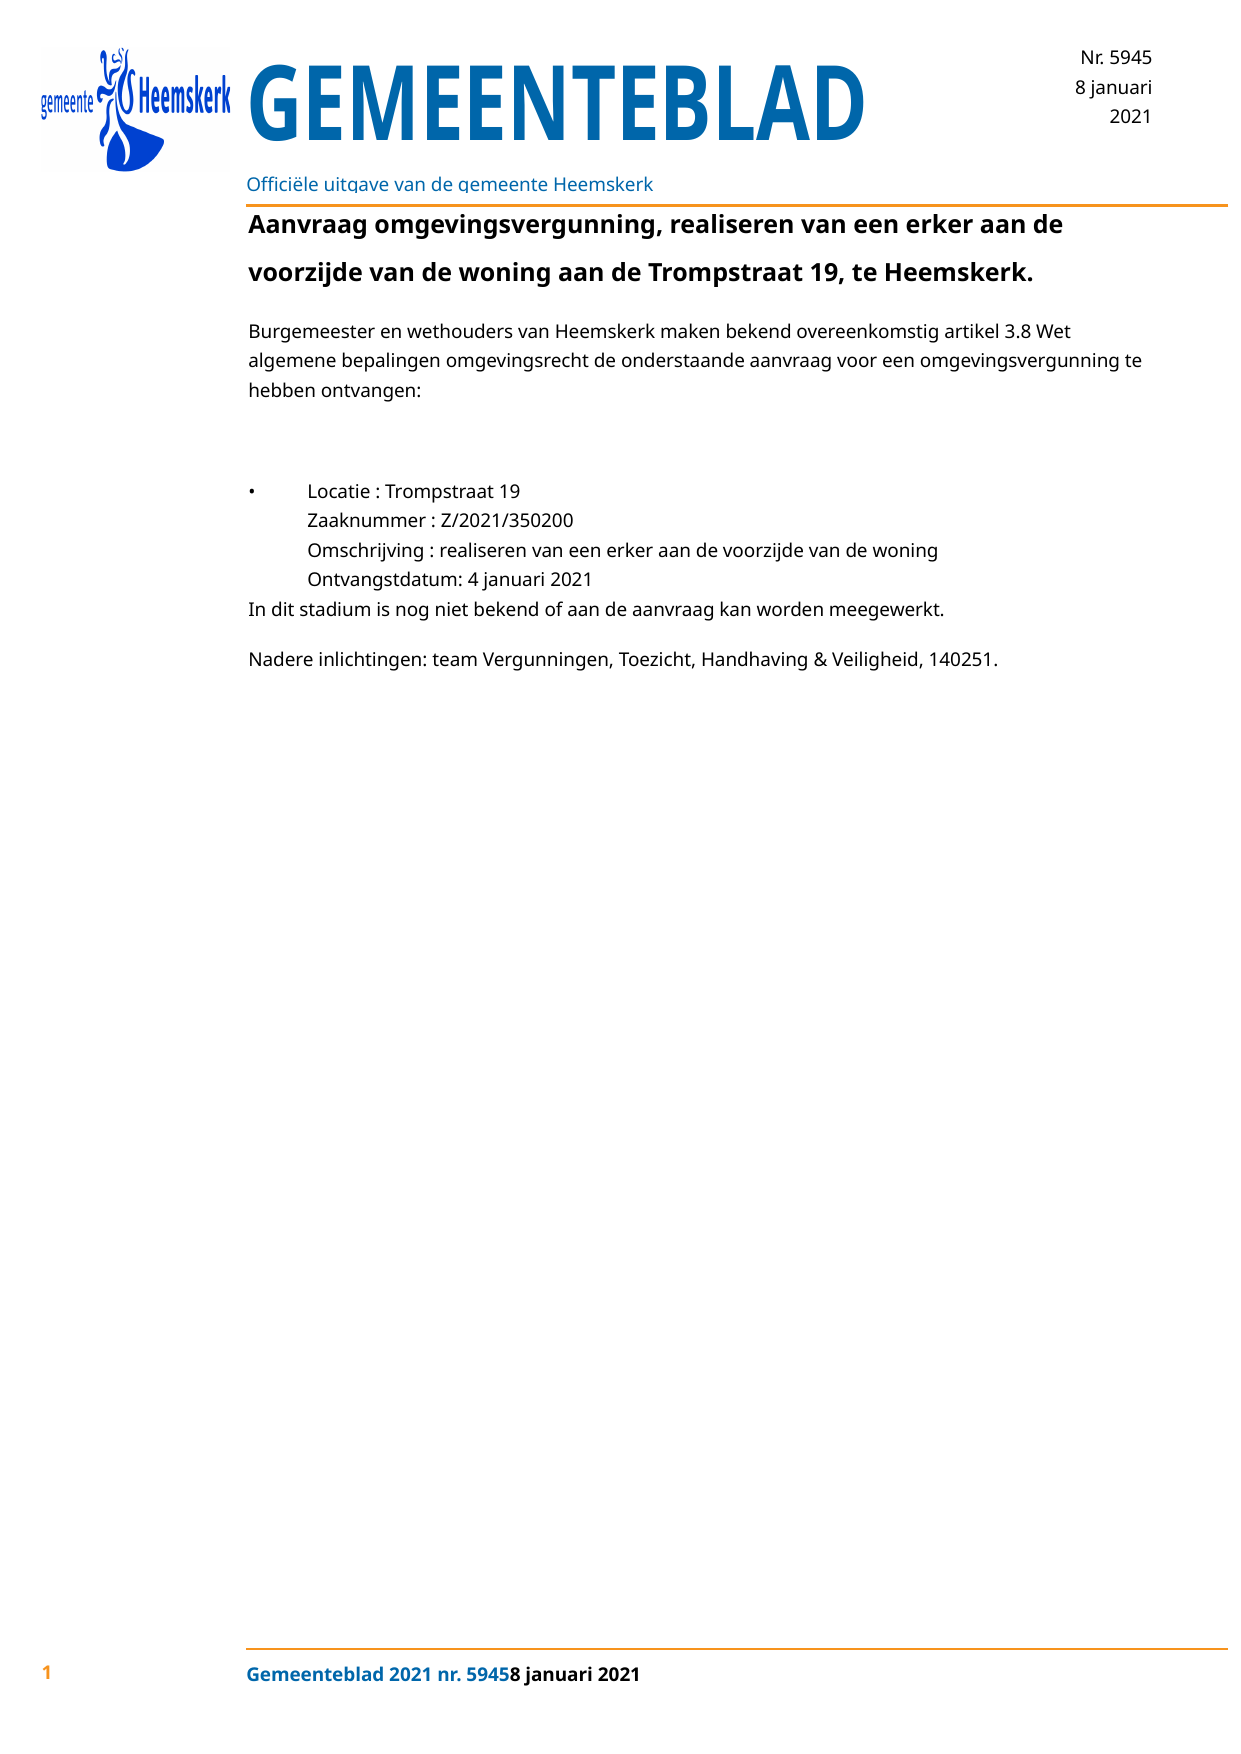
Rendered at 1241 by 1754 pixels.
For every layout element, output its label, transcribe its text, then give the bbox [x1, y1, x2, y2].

list Omschrijving : realiseren van een erker aan de voorzijde van de woning [248, 537, 1152, 563]
text In dit stadium is nog niet bekend of aan de aanvraag kan worden meegewerkt. [248, 596, 1152, 622]
list Zaaknummer : Z/2021/350200 [248, 507, 1152, 533]
list Locatie : Trompstraat 19 [248, 478, 1152, 504]
text Nadere inlichtingen: team Vergunningen, Toezicht, Handhaving & Veiligheid, 140251. [248, 647, 1152, 672]
text Aanvraag omgevingsvergunning, realiseren van een erker aan de voorzijde van de woning aan de Trompstraat 19, te Heemskerk. [248, 207, 1152, 288]
picture [41, 47, 231, 172]
list Ontvangstdatum: 4 januari 2021 [248, 567, 1152, 592]
text Burgemeester en wethouders van Heemskerk maken bekend overeenkomstig artikel 3.8 Wet algemene bepalingen omgevingsrecht de onderstaande aanvraag voor een omgevingsvergunning te hebben ontvangen: [248, 318, 1152, 403]
